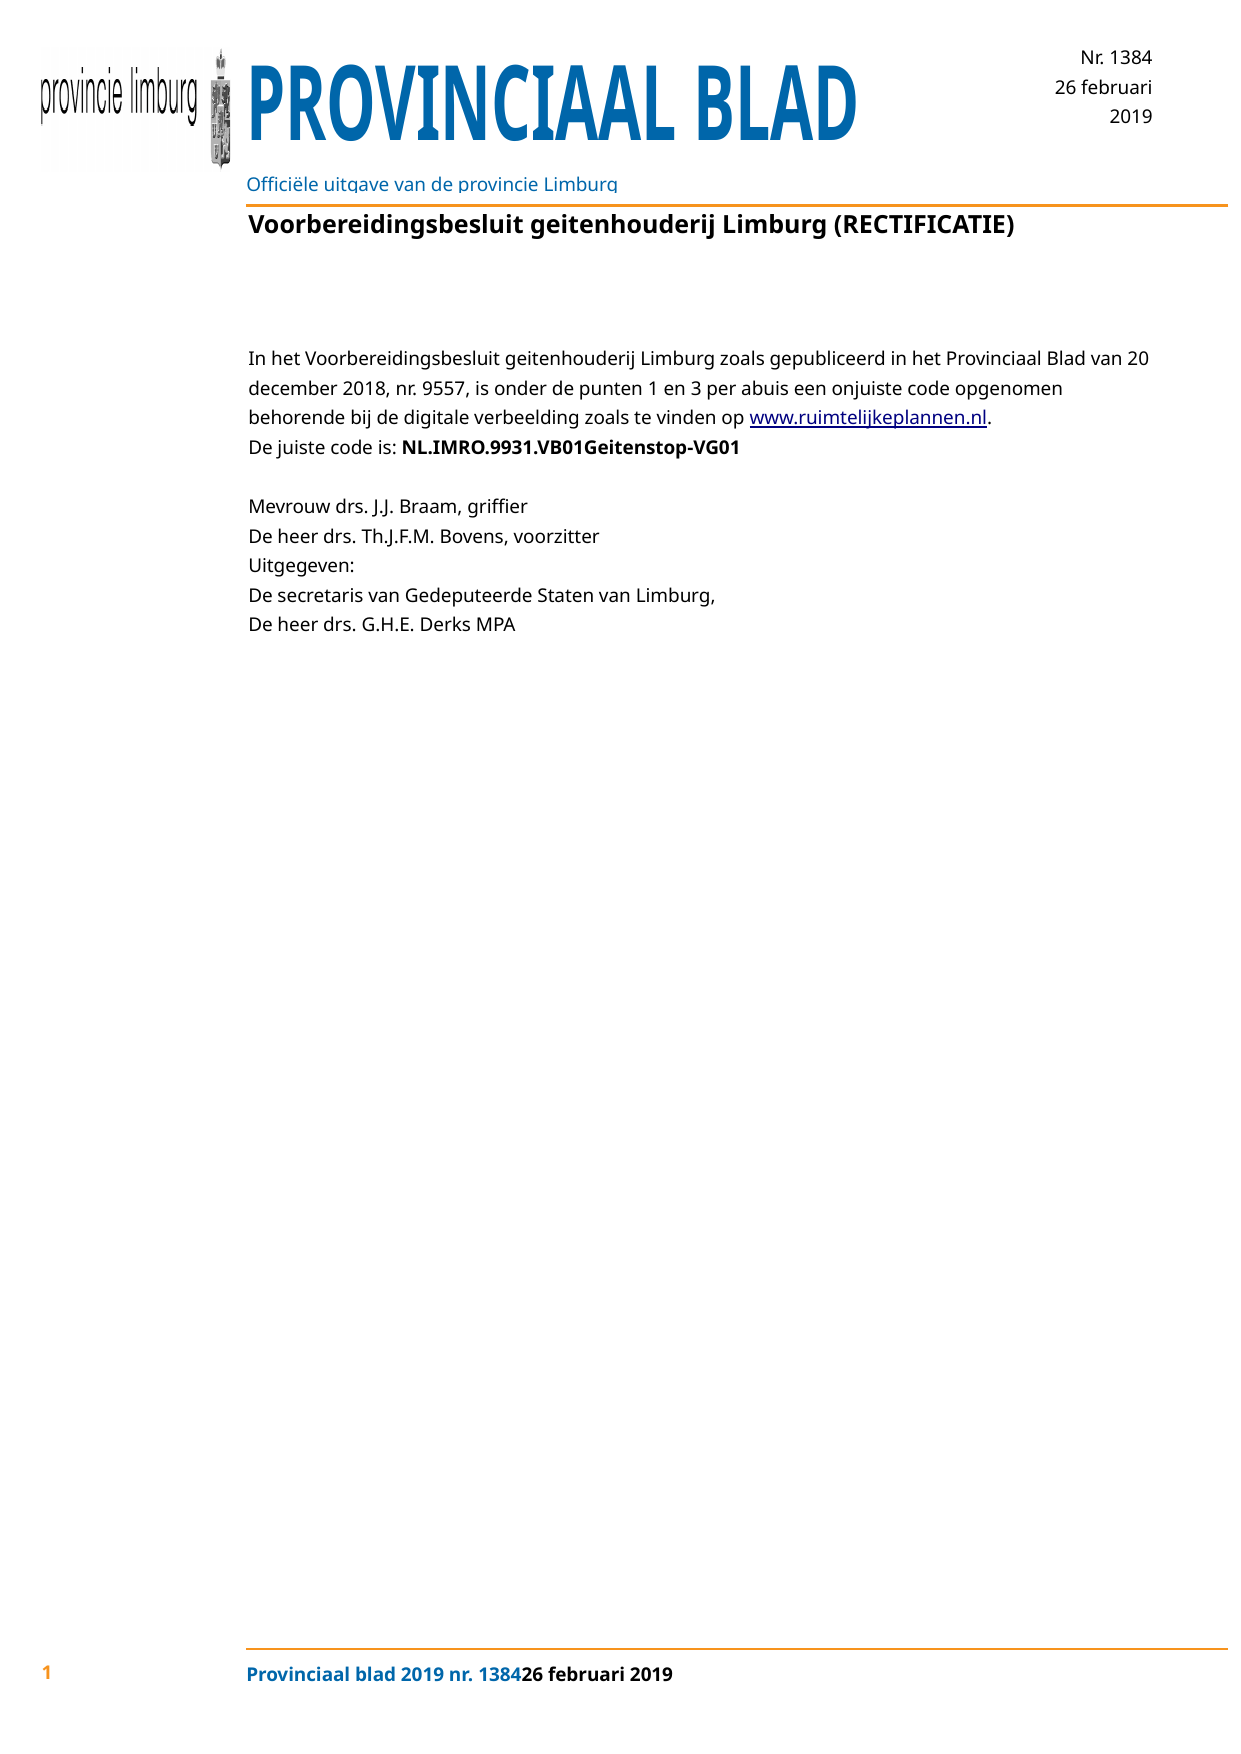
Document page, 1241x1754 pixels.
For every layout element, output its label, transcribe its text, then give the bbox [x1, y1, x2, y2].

text De juiste code is: NL.IMRO.9931.VB01Geitenstop-VG01 [248, 434, 1152, 460]
text Voorbereidingsbesluit geitenhouderij Limburg (RECTIFICATIE) [248, 207, 1152, 241]
text De secretaris van Gedeputeerde Staten van Limburg, [248, 582, 1152, 608]
text Mevrouw drs. J.J. Braam, griffier [248, 493, 1152, 519]
text Uitgegeven: [248, 552, 1152, 578]
text De heer drs. G.H.E. Derks MPA [248, 612, 1152, 637]
text De heer drs. Th.J.F.M. Bovens, voorzitter [248, 523, 1152, 548]
text In het Voorbereidingsbesluit geitenhouderij Limburg zoals gepubliceerd in het Provinciaal Blad van 20 december 2018, nr. 9557, is onder de punten 1 en 3 per abuis een onjuiste code opgenomen behorende bij de digitale verbeelding zoals te vinden op www.ruimtelijkeplannen.nl. [248, 345, 1152, 430]
picture [41, 47, 231, 172]
